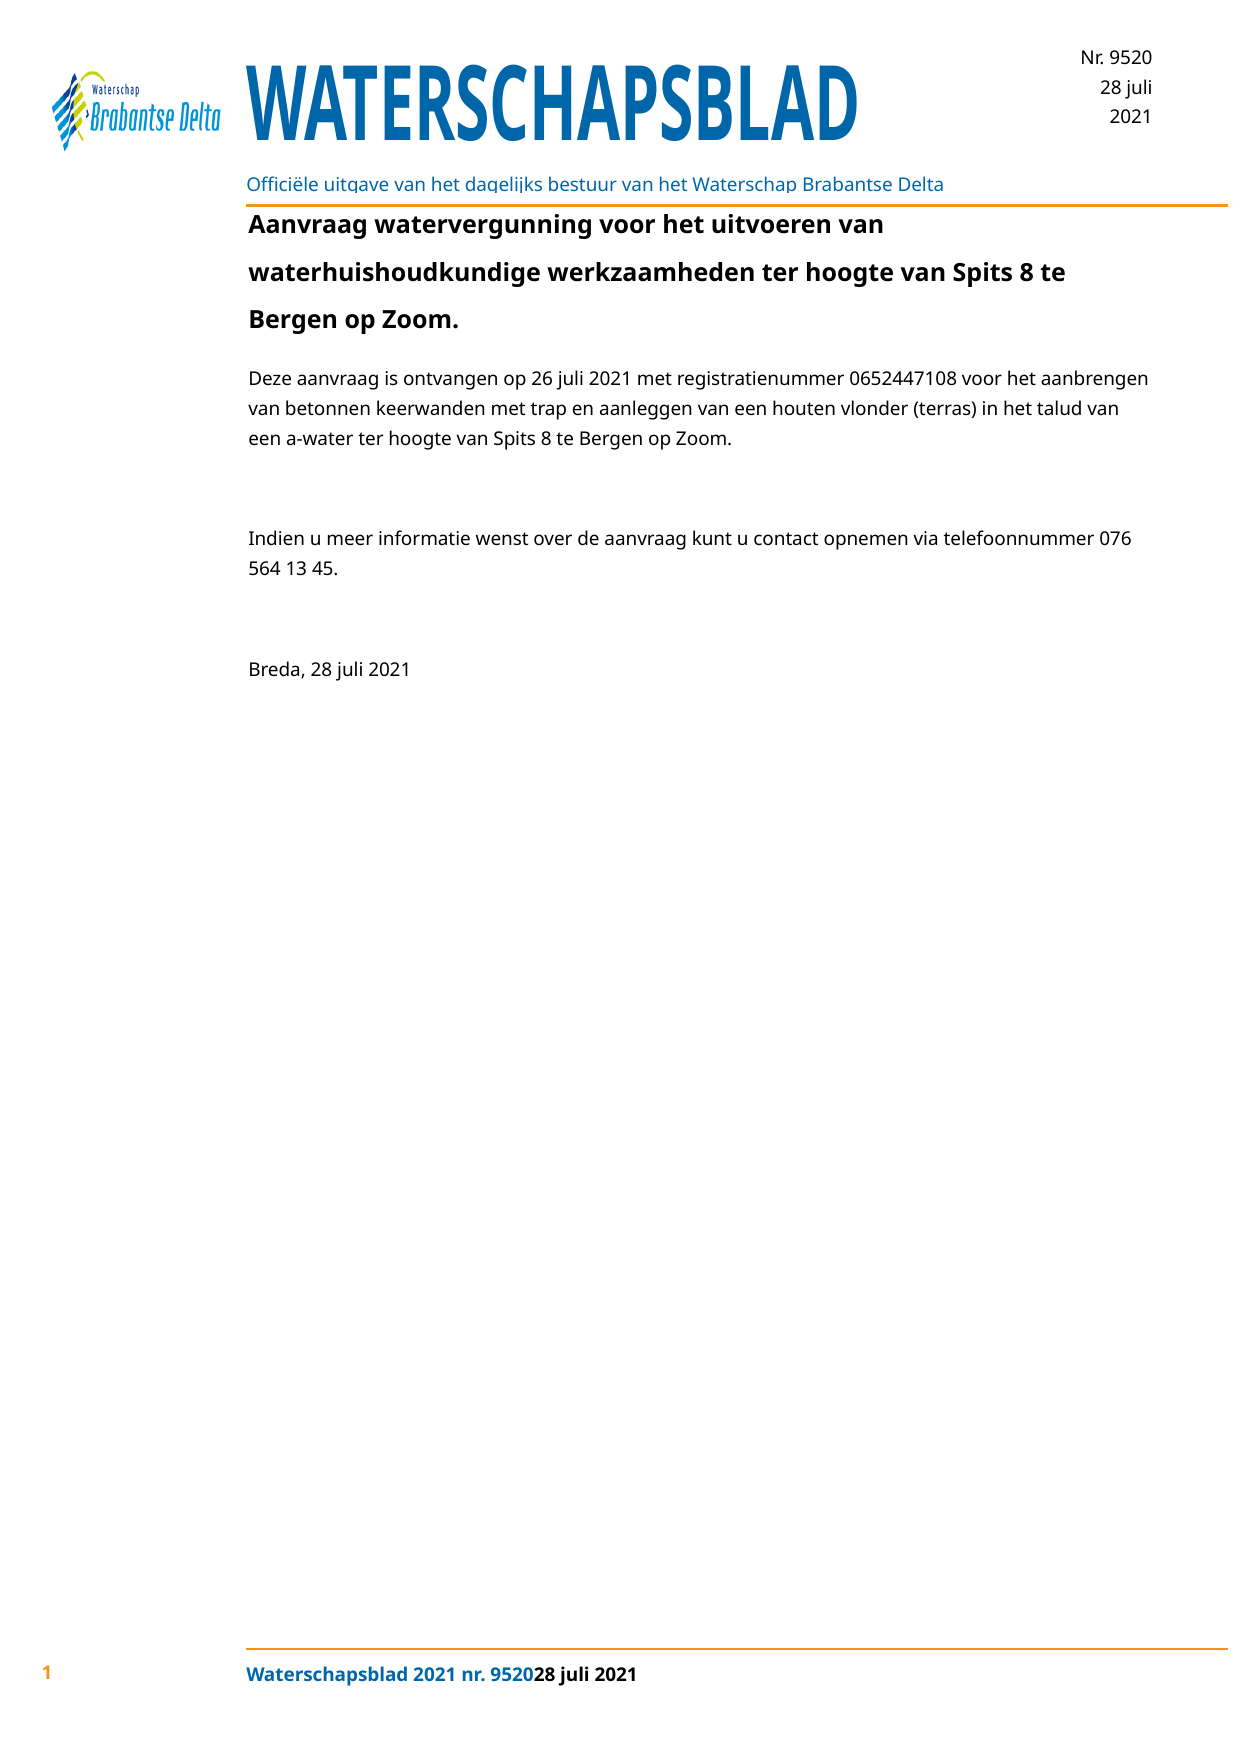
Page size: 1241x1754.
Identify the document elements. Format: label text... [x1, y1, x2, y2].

text Deze aanvraag is ontvangen op 26 juli 2021 met registratienummer 0652447108 voor het aanbrengen van betonnen keerwanden met trap en aanleggen van een houten vlonder (terras) in het talud van een a-water ter hoogte van Spits 8 te Bergen op Zoom. [248, 366, 1152, 450]
text Breda, 28 juli 2021 [248, 656, 1152, 682]
text Aanvraag watervergunning voor het uitvoeren van waterhuishoudkundige werkzaamheden ter hoogte van Spits 8 te Bergen op Zoom. [248, 207, 1152, 336]
text Indien u meer informatie wenst over de aanvraag kunt u contact opnemen via telefoonnummer 076 564 13 45. [248, 526, 1152, 581]
picture [41, 47, 231, 172]
